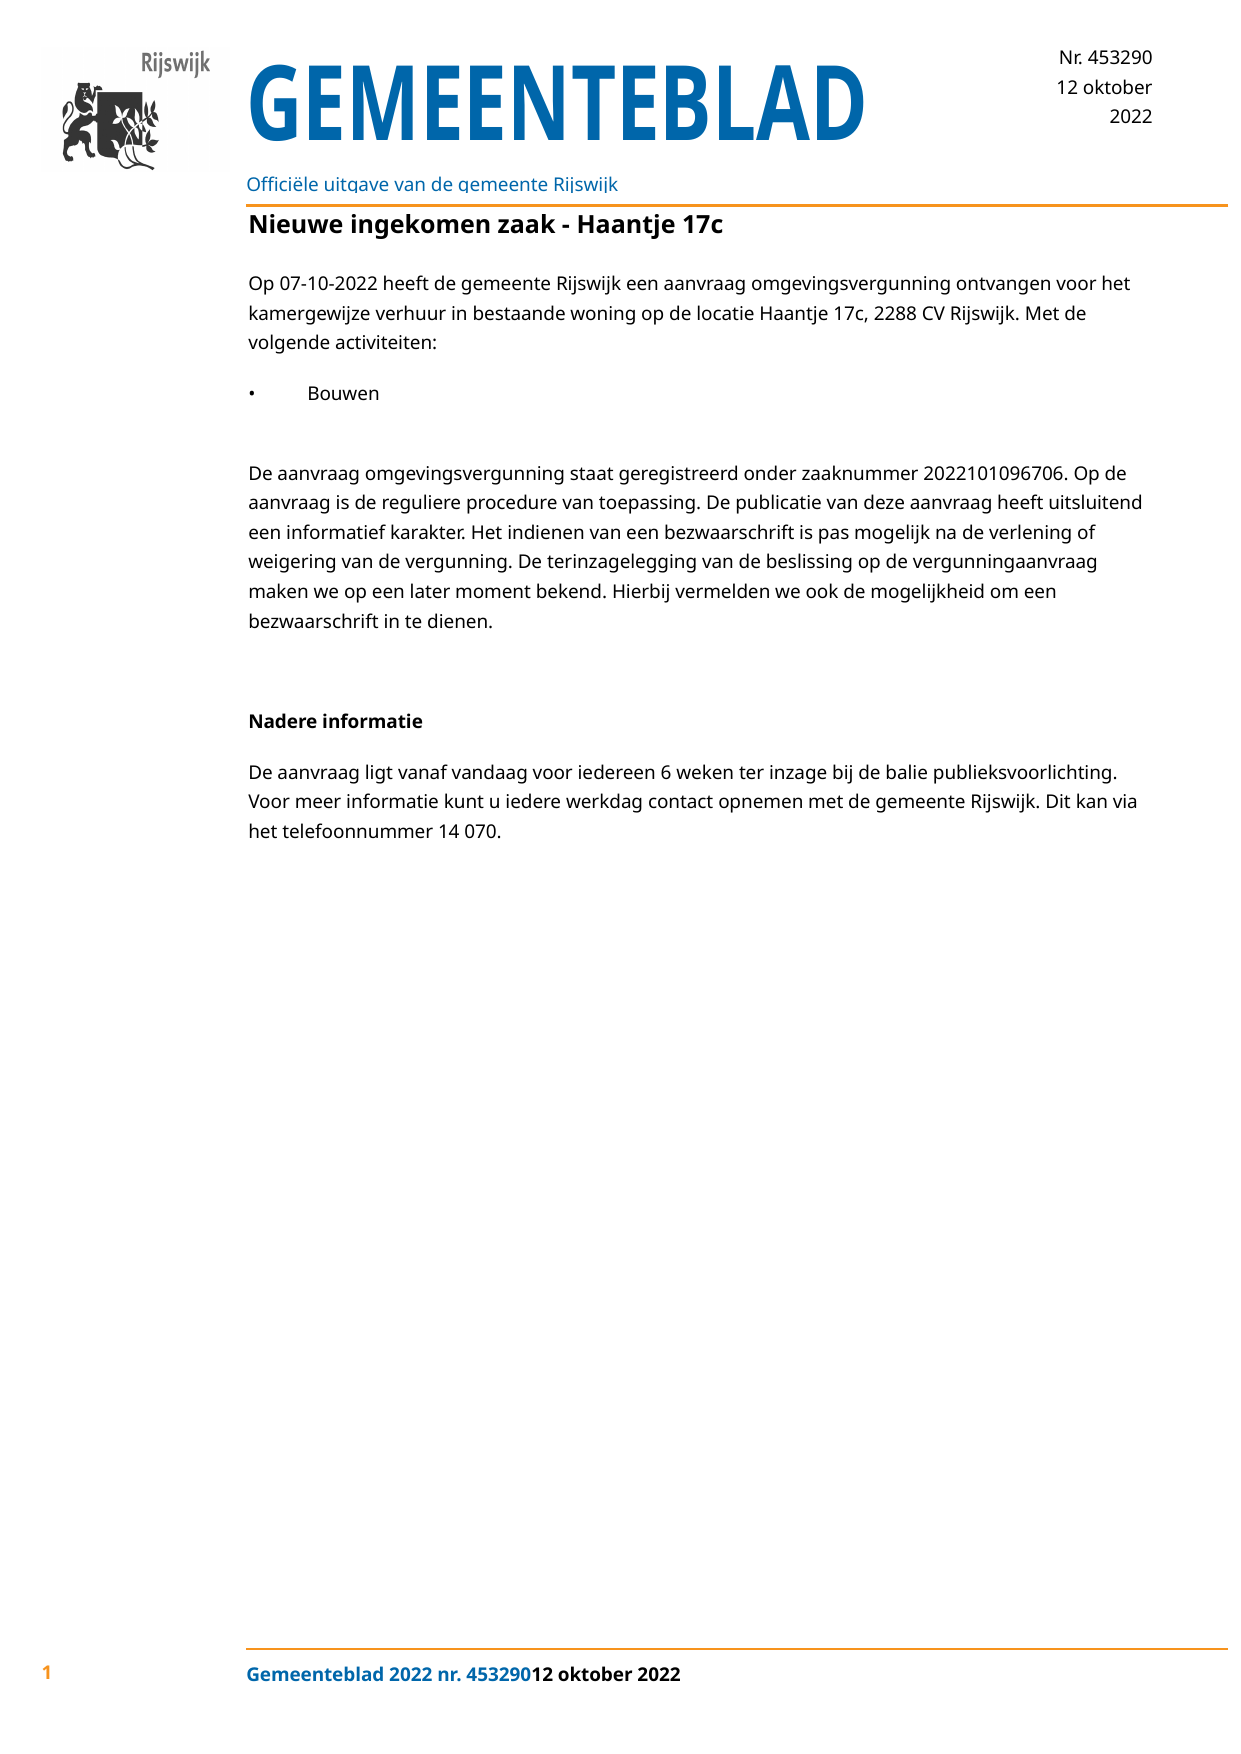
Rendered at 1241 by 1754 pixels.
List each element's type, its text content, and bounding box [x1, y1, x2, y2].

text De aanvraag omgevingsvergunning staat geregistreerd onder zaaknummer 2022101096706. Op de aanvraag is de reguliere procedure van toepassing. De publicatie van deze aanvraag heeft uitsluitend een informatief karakter. Het indienen van een bezwaarschrift is pas mogelijk na de verlening of weigering van de vergunning. De terinzagelegging van de beslissing op de vergunningaanvraag maken we op een later moment bekend. Hierbij vermelden we ook de mogelijkheid om een bezwaarschrift in te dienen. [248, 460, 1152, 633]
text De aanvraag ligt vanaf vandaag voor iedereen 6 weken ter inzage bij de balie publieksvoorlichting. Voor meer informatie kunt u iedere werkdag contact opnemen met de gemeente Rijswijk. Dit kan via het telefoonnummer 14 070. [248, 759, 1152, 844]
text Nadere informatie [248, 709, 1152, 734]
text Op 07-10-2022 heeft de gemeente Rijswijk een aanvraag omgevingsvergunning ontvangen voor het kamergewijze verhuur in bestaande woning op de locatie Haantje 17c, 2288 CV Rijswijk. Met de volgende activiteiten: [248, 270, 1152, 355]
list Bouwen [248, 380, 1152, 406]
text Nieuwe ingekomen zaak - Haantje 17c [248, 207, 1152, 241]
picture [41, 47, 231, 172]
